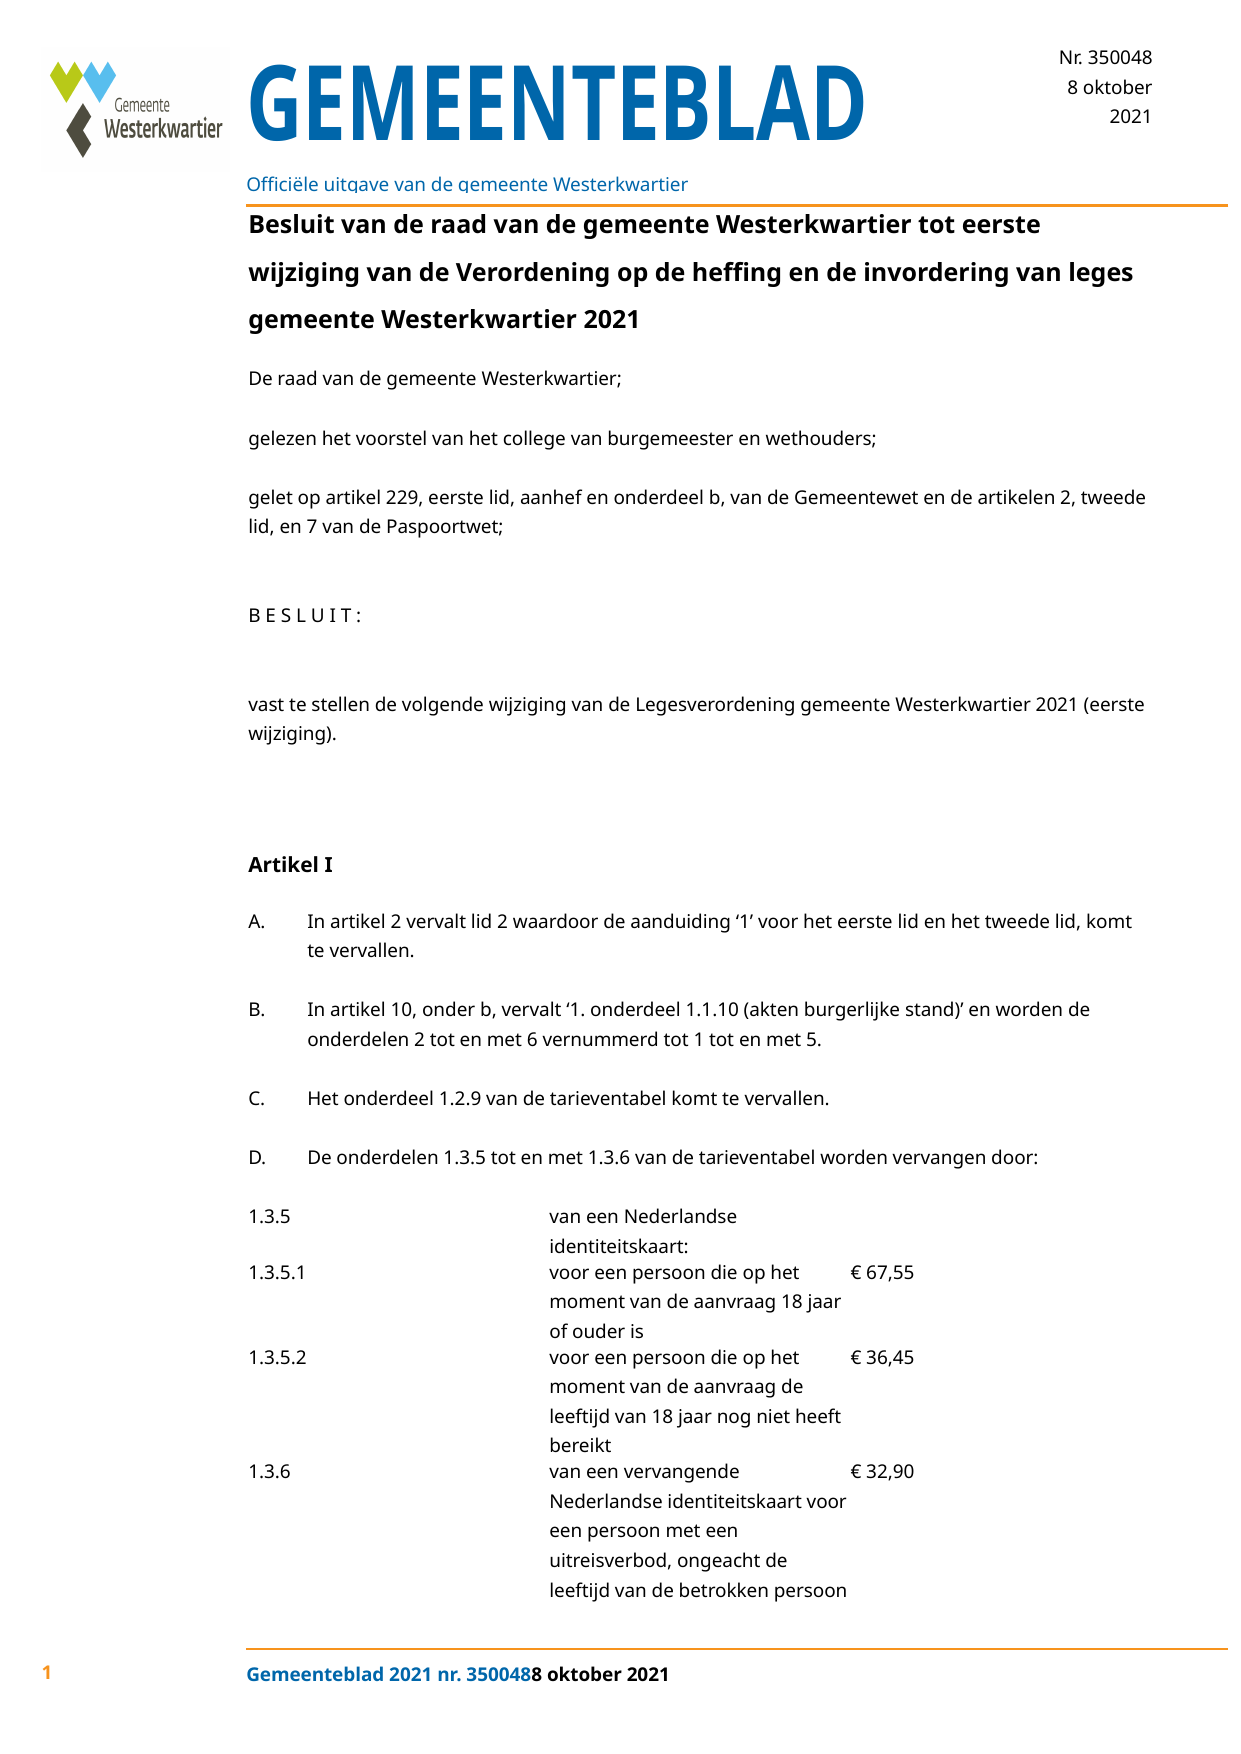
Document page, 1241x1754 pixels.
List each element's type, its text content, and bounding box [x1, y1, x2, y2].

text B E S L U I T : [248, 602, 1152, 628]
table_cell 1.3.5.1 [248, 1259, 549, 1344]
list Het onderdeel 1.2.9 van de tarieventabel komt te vervallen. [248, 1085, 1152, 1111]
list In artikel 2 vervalt lid 2 waardoor de aanduiding ‘1’ voor het eerste lid en het tweede lid, komt te vervallen. [248, 908, 1152, 963]
text De raad van de gemeente Westerkwartier; [248, 366, 1152, 391]
list De onderdelen 1.3.5 tot en met 1.3.6 van de tarieventabel worden vervangen door: [248, 1144, 1152, 1170]
table_header 1.3.5 [248, 1204, 549, 1259]
text vast te stellen de volgende wijziging van de Legesverordening gemeente Westerkwartier 2021 (eerste wijziging). [248, 691, 1152, 746]
text Artikel I [248, 850, 1152, 878]
table_header [850, 1204, 1152, 1259]
text Besluit van de raad van de gemeente Westerkwartier tot eerste wijziging van de Verordening op de heffing en de invordering van leges gemeente Westerkwartier 2021 [248, 207, 1152, 336]
table_cell van een vervangende Nederlandse identiteitskaart voor een persoon met een uitreisverbod, ongeacht de leeftijd van de betrokken persoon [549, 1459, 850, 1602]
list In artikel 10, onder b, vervalt ‘1. onderdeel 1.1.10 (akten burgerlijke stand)’ en worden de onderdelen 2 tot en met 6 vernummerd tot 1 tot en met 5. [248, 997, 1152, 1052]
table_cell voor een persoon die op het moment van de aanvraag 18 jaar of ouder is [549, 1259, 850, 1344]
table_cell € 32,90 [850, 1459, 1152, 1602]
table_cell 1.3.6 [248, 1459, 549, 1602]
table_header van een Nederlandse identiteitskaart: [549, 1204, 850, 1259]
picture [41, 47, 231, 172]
table_cell 1.3.5.2 [248, 1344, 549, 1458]
table_cell € 36,45 [850, 1344, 1152, 1458]
table_cell € 67,55 [850, 1259, 1152, 1344]
text gelezen het voorstel van het college van burgemeester en wethouders; [248, 425, 1152, 450]
table_cell voor een persoon die op het moment van de aanvraag de leeftijd van 18 jaar nog niet heeft bereikt [549, 1344, 850, 1458]
text gelet op artikel 229, eerste lid, aanhef en onderdeel b, van de Gemeentewet en de artikelen 2, tweede lid, en 7 van de Paspoortwet; [248, 484, 1152, 539]
